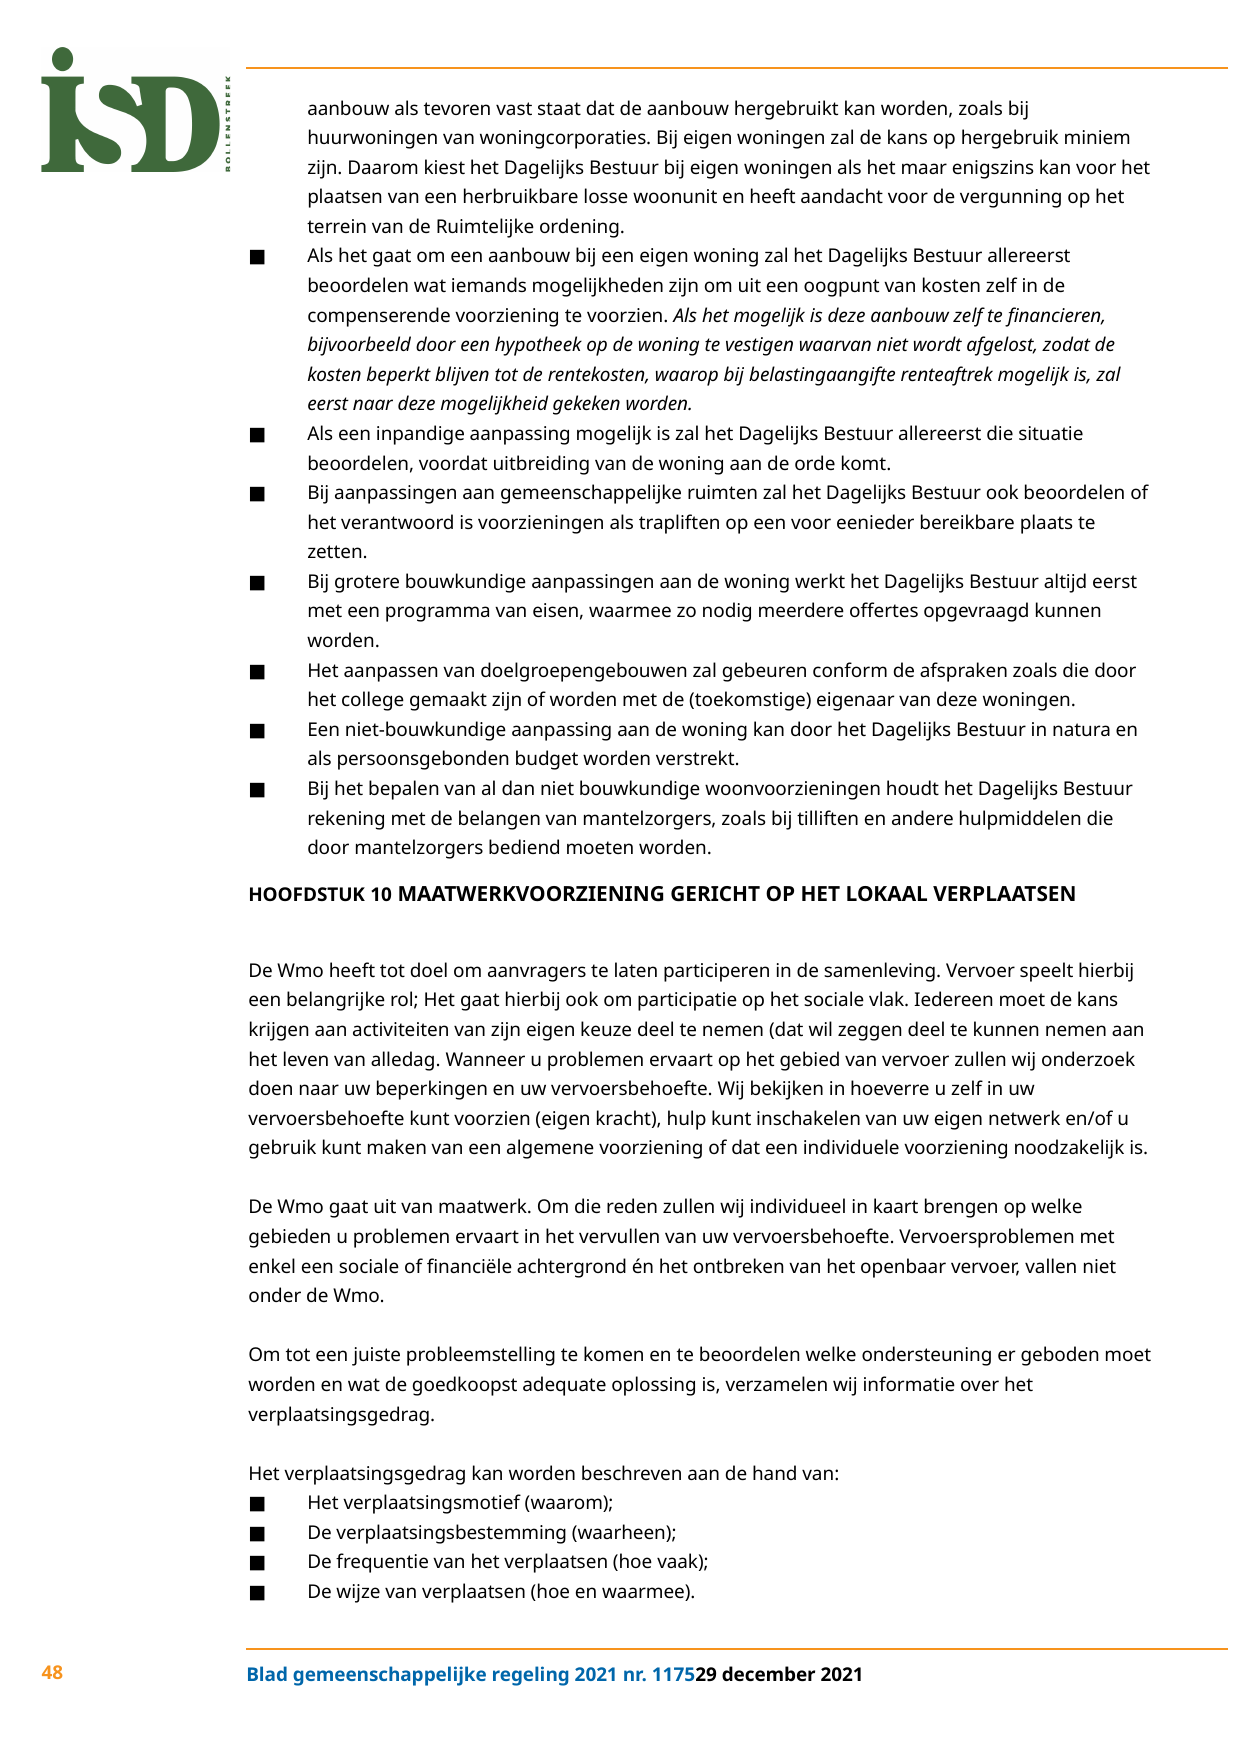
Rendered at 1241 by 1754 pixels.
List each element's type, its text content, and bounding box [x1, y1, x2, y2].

picture [41, 47, 231, 172]
text Het verplaatsingsgedrag kan worden beschreven aan de hand van: [248, 1460, 1152, 1486]
list De frequentie van het verplaatsen (hoe vaak); [248, 1549, 1152, 1574]
list De wijze van verplaatsen (hoe en waarmee). [248, 1578, 1152, 1604]
text Om tot een juiste probleemstelling te komen en te beoordelen welke ondersteuning er geboden moet worden en wat de goedkoopst adequate oplossing is, verzamelen wij informatie over het verplaatsingsgedrag. [248, 1342, 1152, 1427]
text De Wmo heeft tot doel om aanvragers te laten participeren in de samenleving. Vervoer speelt hierbij een belangrijke rol; Het gaat hierbij ook om participatie op het sociale vlak. Iedereen moet de kans [248, 957, 1152, 1012]
text krijgen aan activiteiten van zijn eigen keuze deel te nemen (dat wil zeggen deel te kunnen nemen aan het leven van alledag. Wanneer u problemen ervaart op het gebied van vervoer zullen wij onderzoek doen naar uw beperkingen en uw vervoersbehoefte. Wij bekijken in hoeverre u zelf in uw vervoersbehoefte kunt voorzien (eigen kracht), hulp kunt inschakelen van uw eigen netwerk en/of u gebruik kunt maken van een algemene voorziening of dat een individuele voorziening noodzakelijk is. [248, 1016, 1152, 1160]
list De verplaatsingsbestemming (waarheen); [248, 1519, 1152, 1545]
list Het verplaatsingsmotief (waarom); [248, 1489, 1152, 1515]
table_header aanbouw als tevoren vast staat dat de aanbouw hergebruikt kan worden, zoals bij huurwoningen van woningcorporaties. Bij eigen woningen zal de kans op hergebruik miniem zijn. Daarom kiest het Dagelijks Bestuur bij eigen woningen als het maar enigszins kan voor het plaatsen van een herbruikbare losse woonunit en heeft aandacht voor de vergunning op het terrein van de Ruimtelijke ordening. Als het gaat om een aanbouw bij een eigen woning zal het Dagelijks Bestuur allereerst beoordelen wat iemands mogelijkheden zijn om uit een oogpunt van kosten zelf in de compenserende voorziening te voorzien. Als het mogelijk is deze aanbouw zelf te financieren, bijvoorbeeld door een hypotheek op de woning te vestigen waarvan niet wordt afgelost, zodat de kosten beperkt blijven tot de rentekosten, waarop bij belastingaangifte renteaftrek mogelijk is, zal eerst naar deze mogelijkheid gekeken worden. Als een inpandige aanpassing mogelijk is zal het Dagelijks Bestuur allereerst die situatie beoordelen, voordat uitbreiding van de woning aan de orde komt. Bij aanpassingen aan gemeenschappelijke ruimten zal het Dagelijks Bestuur ook beoordelen of het verantwoord is voorzieningen als trapliften op een voor eenieder bereikbare plaats te zetten. Bij grotere bouwkundige aanpassingen aan de woning werkt het Dagelijks Bestuur altijd eerst met een programma van eisen, waarmee zo nodig meerdere offertes opgevraagd kunnen worden. Het aanpassen van doelgroepengebouwen zal gebeuren conform de afspraken zoals die door het college gemaakt zijn of worden met de (toekomstige) eigenaar van deze woningen. Een niet-bouwkundige aanpassing aan de woning kan door het Dagelijks Bestuur in natura en als persoonsgebonden budget worden verstrekt. Bij het bepalen van al dan niet bouwkundige woonvoorzieningen houdt het Dagelijks Bestuur rekening met de belangen van mantelzorgers, zoals bij tilliften en andere hulpmiddelen die door mantelzorgers bediend moeten worden. [248, 95, 1152, 860]
text HOOFDSTUK 10 MAATWERKVOORZIENING GERICHT OP HET LOKAAL VERPLAATSEN [248, 879, 1152, 908]
text De Wmo gaat uit van maatwerk. Om die reden zullen wij individueel in kaart brengen op welke gebieden u problemen ervaart in het vervullen van uw vervoersbehoefte. Vervoersproblemen met enkel een sociale of financiële achtergrond én het ontbreken van het openbaar vervoer, vallen niet onder de Wmo. [248, 1194, 1152, 1308]
